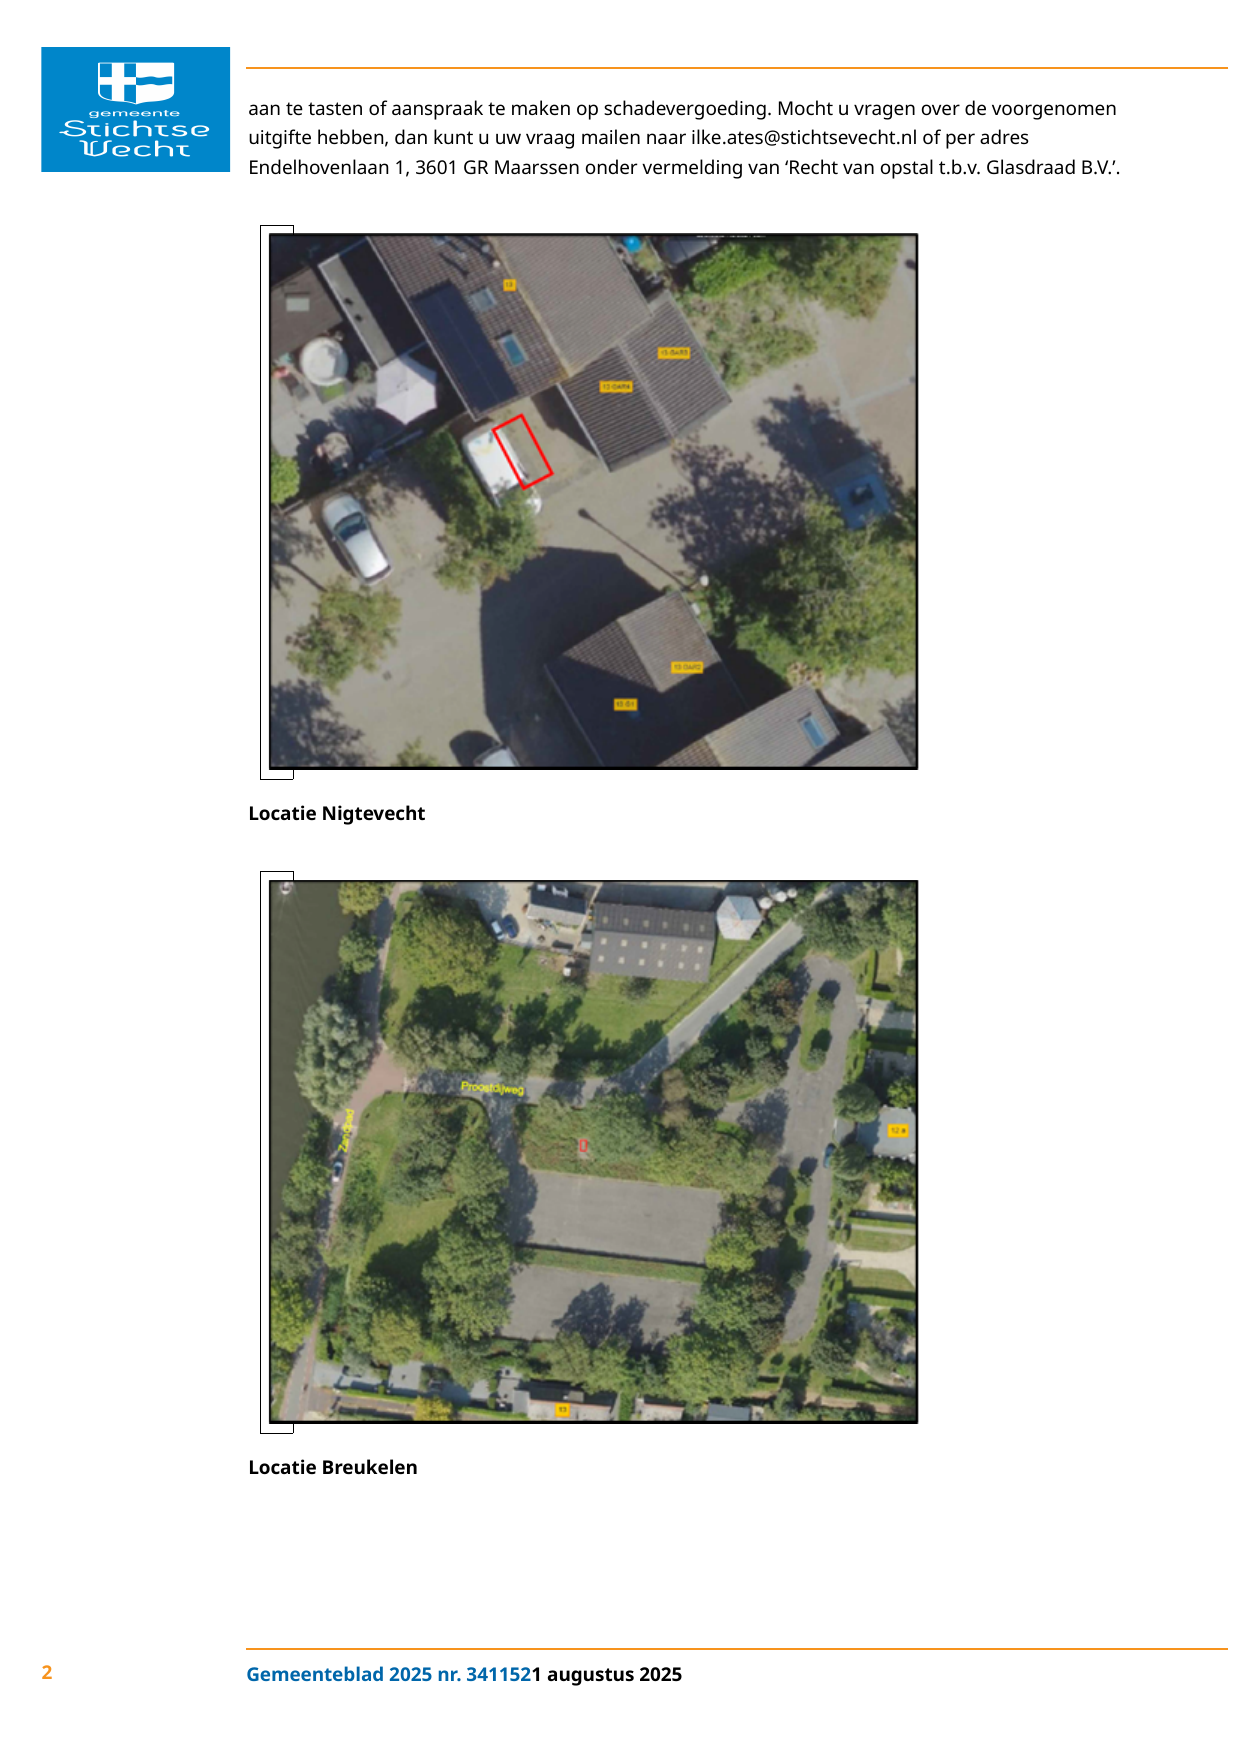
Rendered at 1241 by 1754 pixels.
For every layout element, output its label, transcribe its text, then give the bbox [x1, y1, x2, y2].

picture [268, 880, 919, 1424]
text Locatie Nigtevecht [248, 800, 1152, 826]
picture [99, 63, 135, 101]
text Locatie Breukelen [248, 1454, 1152, 1480]
text aan te tasten of aanspraak te maken op schadevergoeding. Mocht u vragen over de voorgenomen uitgifte hebben, dan kunt u uw vraag mailen naar ilke.ates@stichtsevecht.nl of per adres Endelhovenlaan 1, 3601 GR Maarssen onder vermelding van ‘Recht van opstal t.b.v. Glasdraad B.V.’. [248, 95, 1152, 180]
picture [268, 233, 919, 770]
picture [137, 63, 174, 103]
